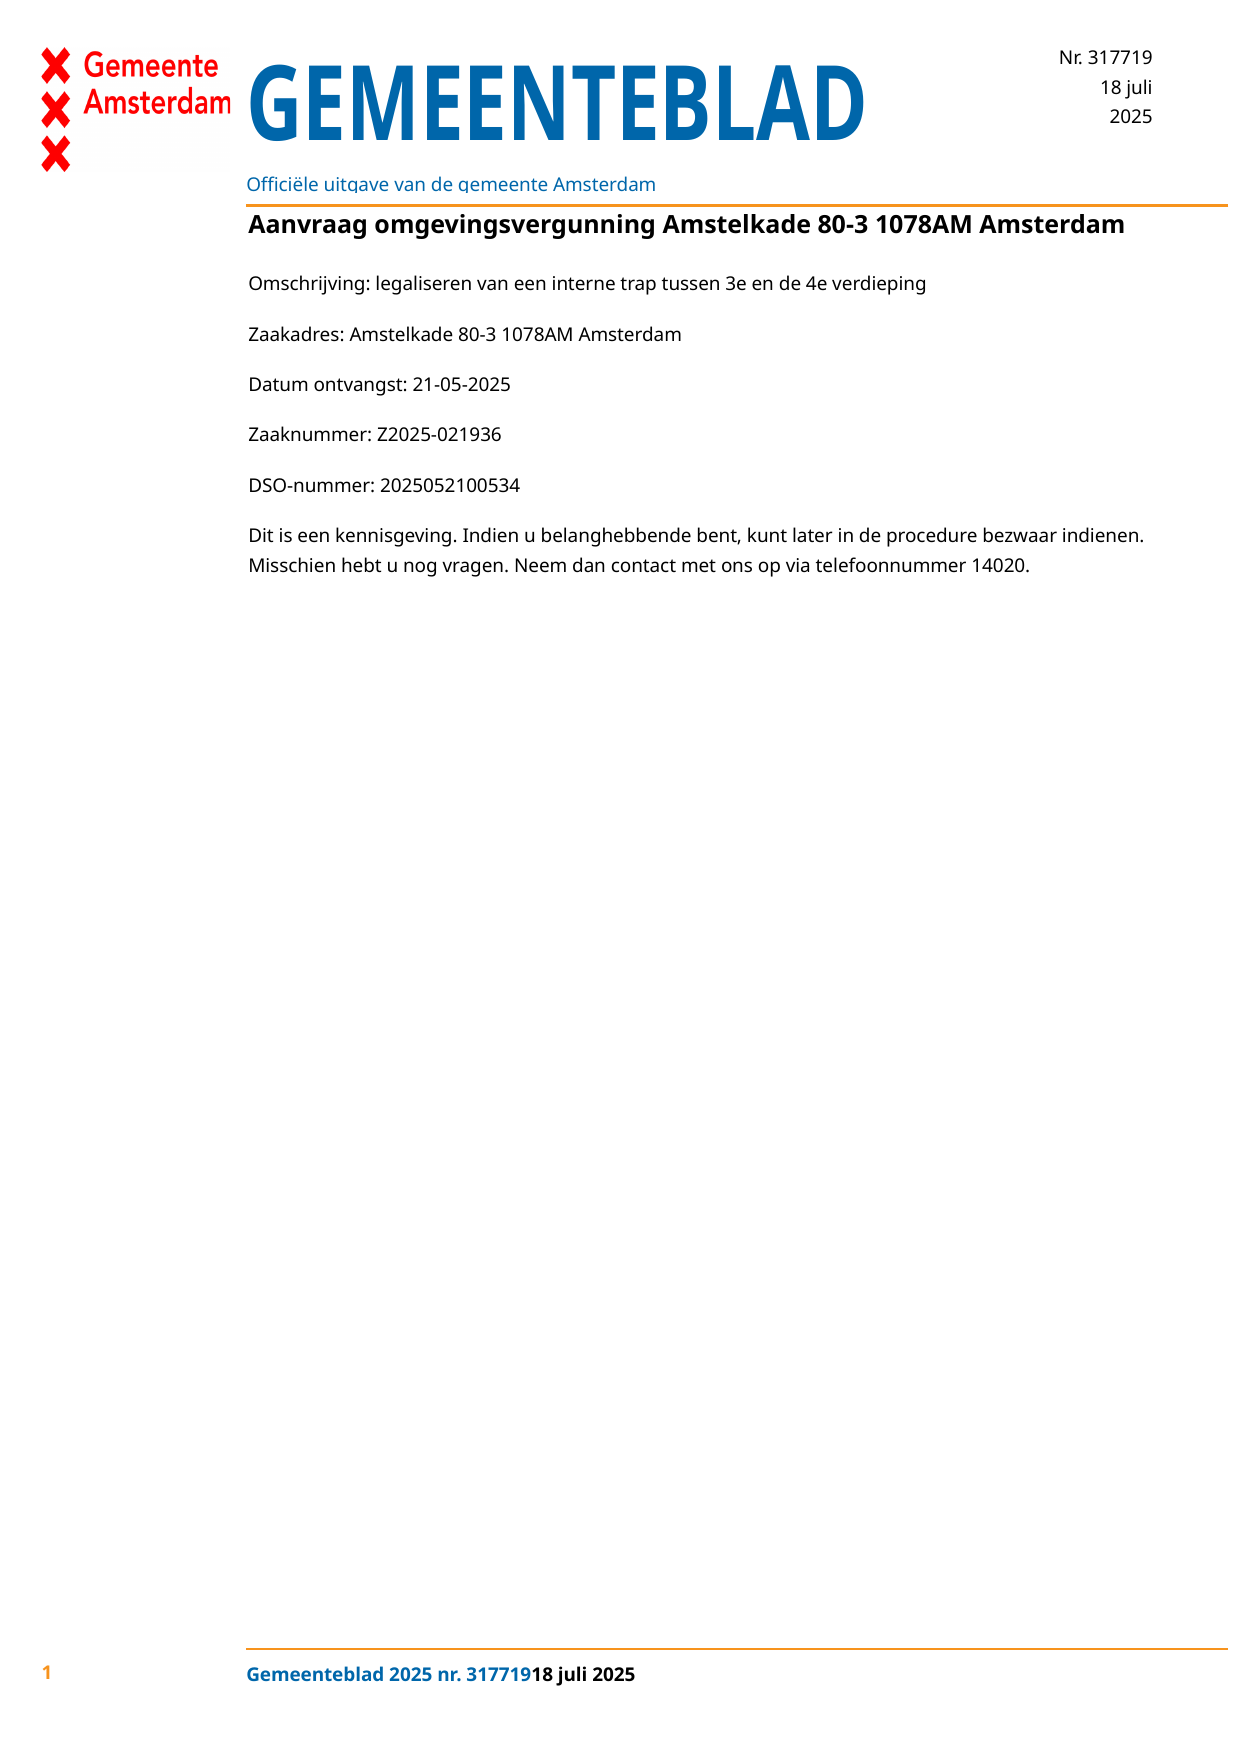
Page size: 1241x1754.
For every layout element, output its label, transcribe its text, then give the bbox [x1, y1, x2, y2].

text Omschrijving: legaliseren van een interne trap tussen 3e en de 4e verdieping [248, 270, 1152, 296]
text DSO-nummer: 2025052100534 [248, 472, 1152, 498]
text Aanvraag omgevingsvergunning Amstelkade 80-3 1078AM Amsterdam [248, 207, 1152, 241]
text Datum ontvangst: 21-05-2025 [248, 371, 1152, 397]
text Zaakadres: Amstelkade 80-3 1078AM Amsterdam [248, 321, 1152, 346]
picture [41, 47, 231, 172]
text Zaaknummer: Z2025-021936 [248, 422, 1152, 447]
text Dit is een kennisgeving. Indien u belanghebbende bent, kunt later in de procedure bezwaar indienen. Misschien hebt u nog vragen. Neem dan contact met ons op via telefoonnummer 14020. [248, 522, 1152, 578]
